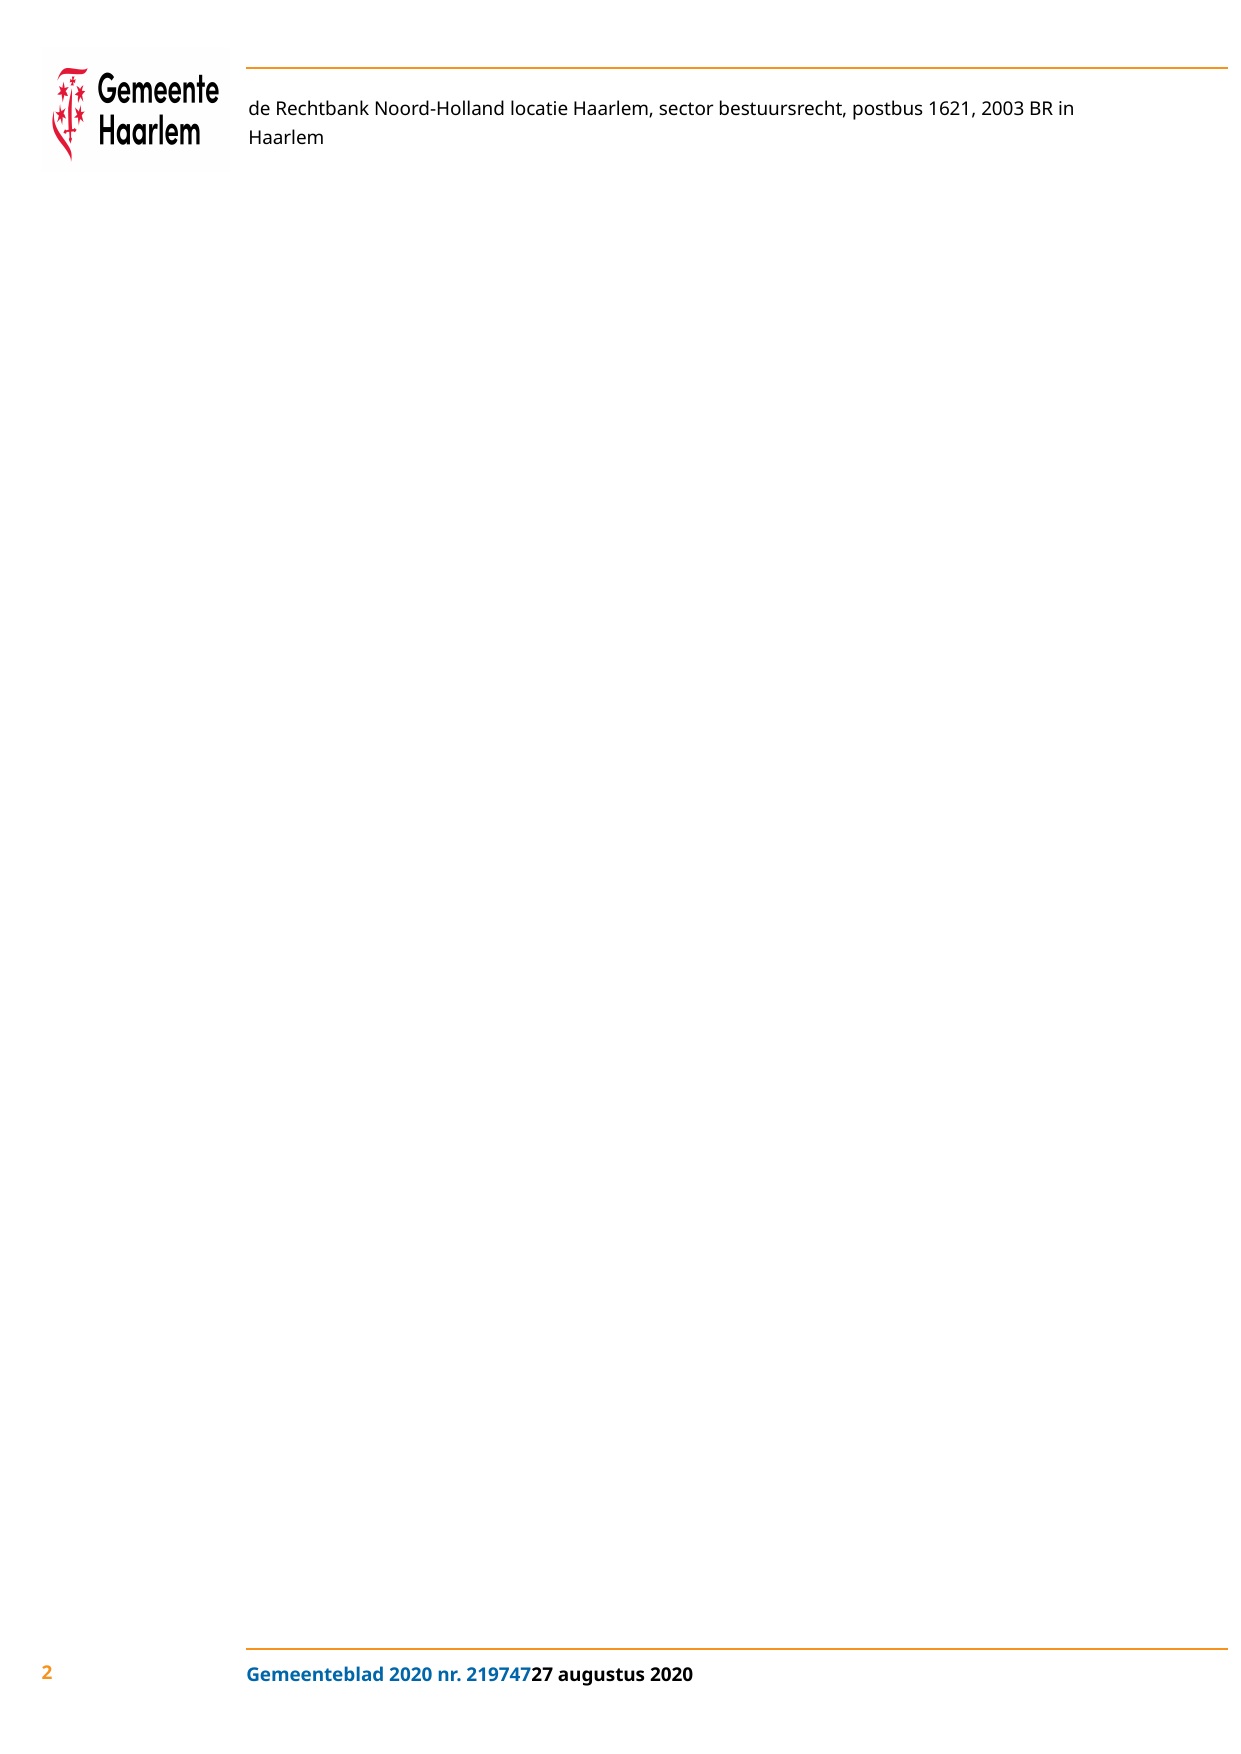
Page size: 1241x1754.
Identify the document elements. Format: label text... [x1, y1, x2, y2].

text de Rechtbank Noord-Holland locatie Haarlem, sector bestuursrecht, postbus 1621, 2003 BR in Haarlem [248, 95, 1152, 150]
picture [41, 47, 231, 172]
